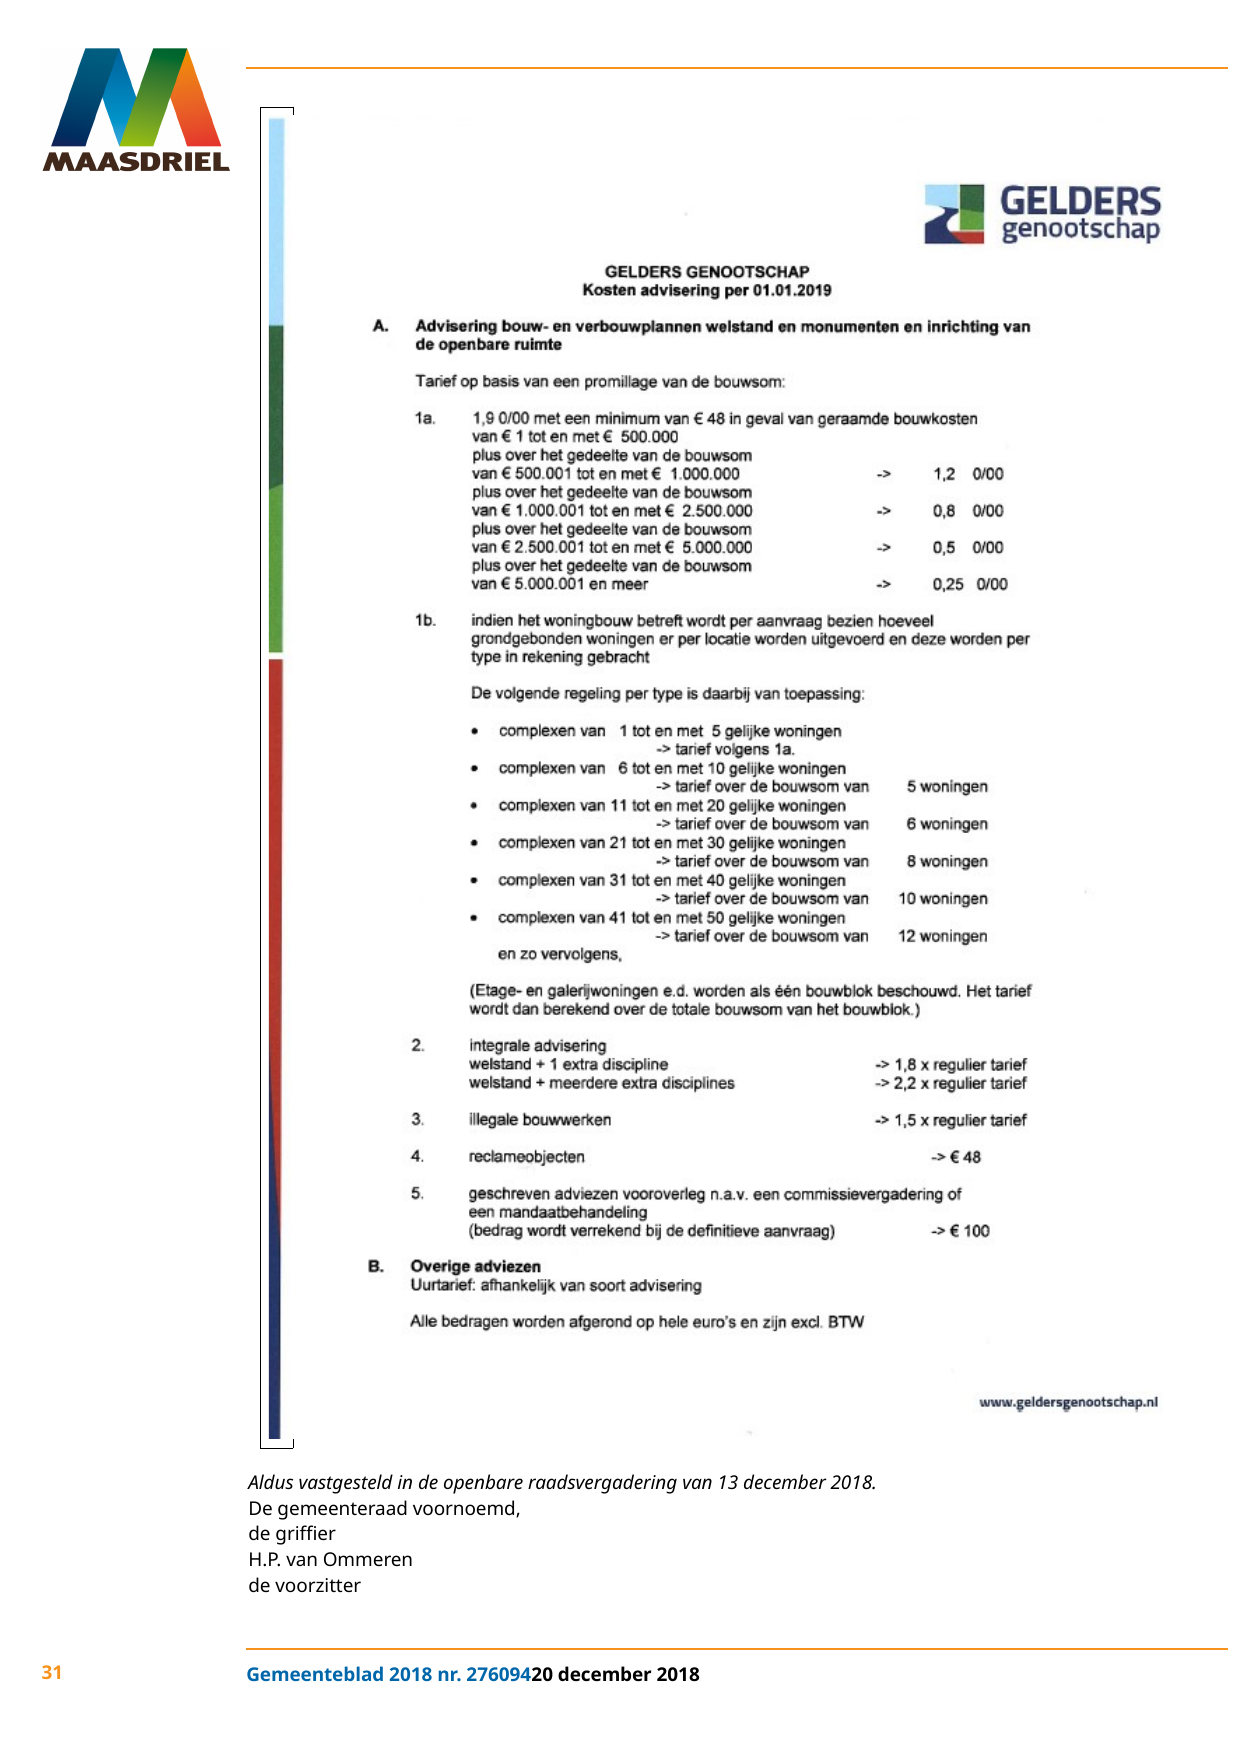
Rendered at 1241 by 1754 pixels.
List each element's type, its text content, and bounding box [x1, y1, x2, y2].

text De gemeenteraad voornoemd, [248, 1495, 1152, 1521]
text H.P. van Ommeren [248, 1546, 1152, 1572]
text de griffier [248, 1521, 1152, 1546]
picture [268, 115, 1173, 1439]
picture [41, 47, 231, 172]
text Aldus vastgesteld in de openbare raadsvergadering van 13 december 2018. [248, 1469, 1152, 1495]
text de voorzitter [248, 1572, 1152, 1598]
